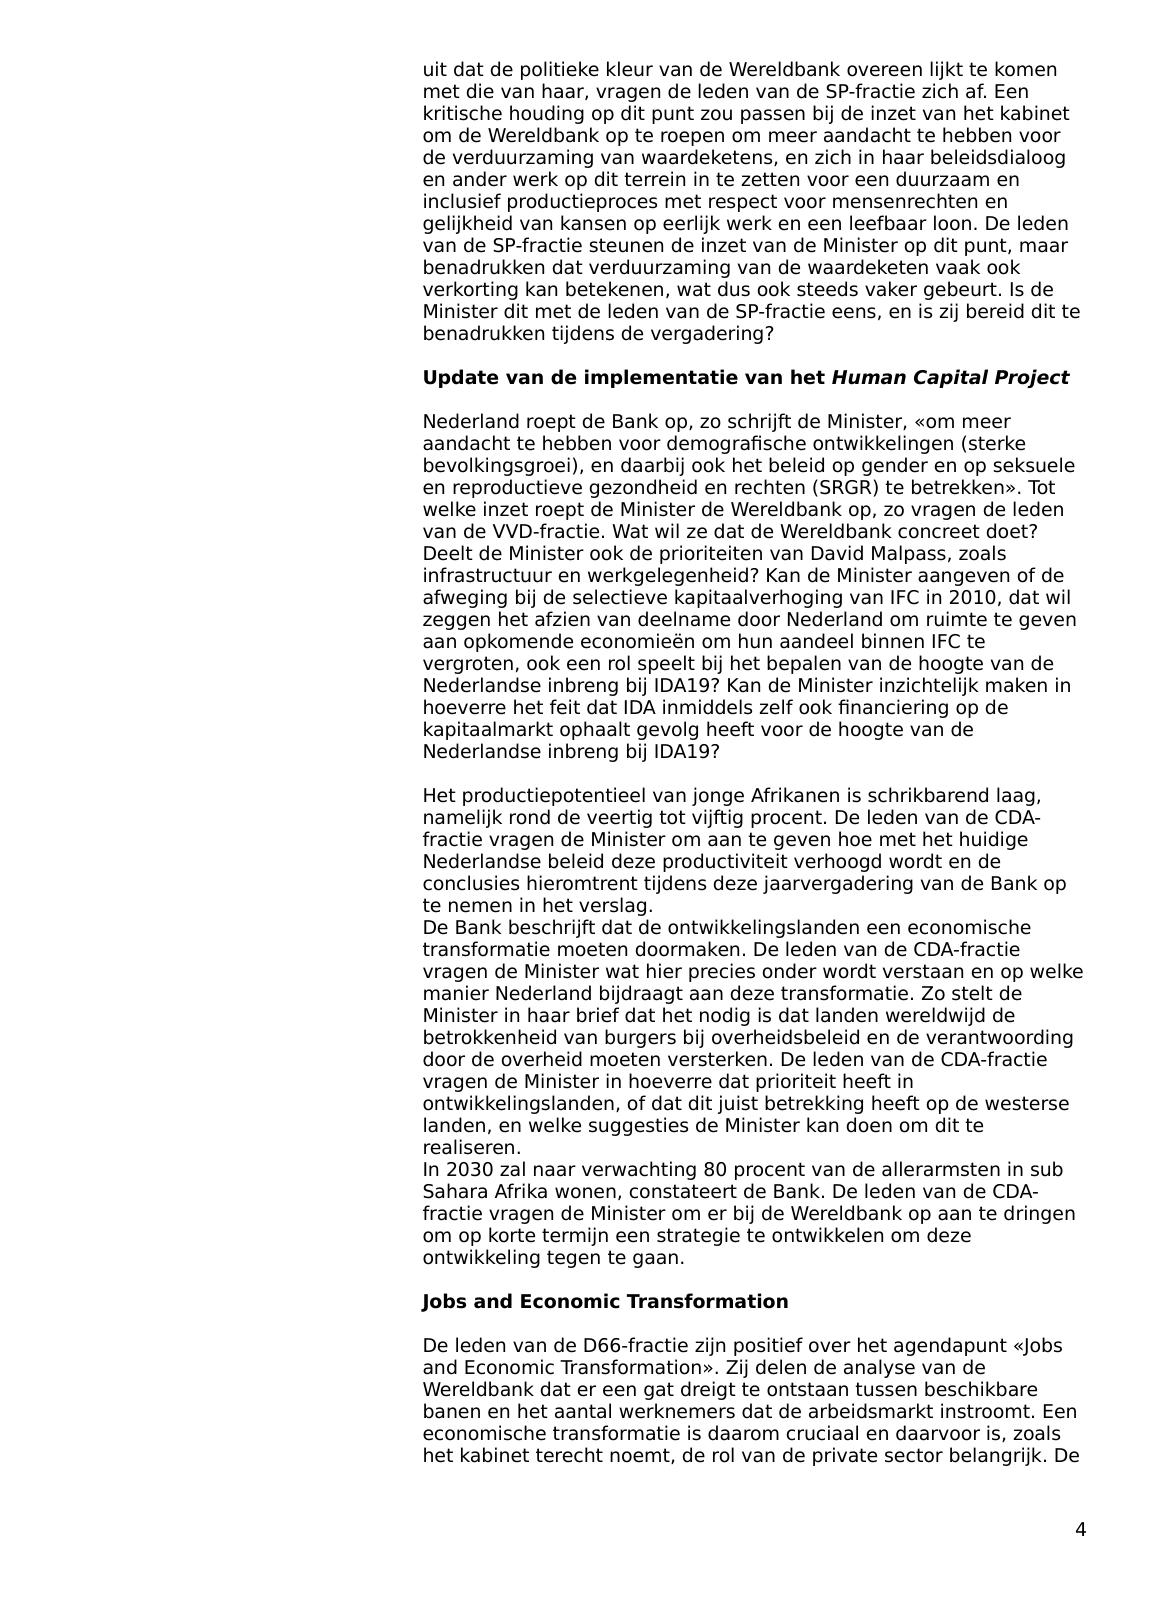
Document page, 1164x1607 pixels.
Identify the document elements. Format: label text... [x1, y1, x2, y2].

text Het productiepotentieel van jonge Afrikanen is schrikbarend laag, namelijk rond de veertig tot vijftig procent. De leden van de CDA-fractie vragen de Minister om aan te geven hoe met het huidige Nederlandse beleid deze productiviteit verhoogd wordt en de conclusies hieromtrent tijdens deze jaarvergadering van de Bank op te nemen in het verslag. [422, 785, 1087, 917]
subtitle Jobs and Economic Transformation [422, 1291, 1087, 1313]
subtitle Update van de implementatie van het Human Capital Project [422, 367, 1087, 389]
text De leden van de D66-fractie zijn positief over het agendapunt «Jobs and Economic Transformation». Zij delen de analyse van de Wereldbank dat er een gat dreigt te ontstaan tussen beschikbare banen en het aantal werknemers dat de arbeidsmarkt instroomt. Een economische transformatie is daarom cruciaal en daarvoor is, zoals het kabinet terecht noemt, de rol van de private sector belangrijk. De [422, 1335, 1087, 1467]
text Nederland roept de Bank op, zo schrijft de Minister, «om meer aandacht te hebben voor demografische ontwikkelingen (sterke bevolkingsgroei), en daarbij ook het beleid op gender en op seksuele en reproductieve gezondheid en rechten (SRGR) te betrekken». Tot welke inzet roept de Minister de Wereldbank op, zo vragen de leden van de VVD-fractie. Wat wil ze dat de Wereldbank concreet doet? Deelt de Minister ook de prioriteiten van David Malpass, zoals infrastructuur en werkgelegenheid? Kan de Minister aangeven of de afweging bij de selectieve kapitaalverhoging van IFC in 2010, dat wil zeggen het afzien van deelname door Nederland om ruimte te geven aan opkomende economieën om hun aandeel binnen IFC te vergroten, ook een rol speelt bij het bepalen van de hoogte van de Nederlandse inbreng bij IDA19? Kan de Minister inzichtelijk maken in hoeverre het feit dat IDA inmiddels zelf ook financiering op de kapitaalmarkt ophaalt gevolg heeft voor de hoogte van de Nederlandse inbreng bij IDA19? [422, 411, 1087, 763]
text De Bank beschrijft dat de ontwikkelingslanden een economische transformatie moeten doormaken. De leden van de CDA-fractie vragen de Minister wat hier precies onder wordt verstaan en op welke manier Nederland bijdraagt aan deze transformatie. Zo stelt de Minister in haar brief dat het nodig is dat landen wereldwijd de betrokkenheid van burgers bij overheidsbeleid en de verantwoording door de overheid moeten versterken. De leden van de CDA-fractie vragen de Minister in hoeverre dat prioriteit heeft in ontwikkelingslanden, of dat dit juist betrekking heeft op de westerse landen, en welke suggesties de Minister kan doen om dit te realiseren. [422, 917, 1087, 1159]
text In 2030 zal naar verwachting 80 procent van de allerarmsten in sub Sahara Afrika wonen, constateert de Bank. De leden van de CDA-fractie vragen de Minister om er bij de Wereldbank op aan te dringen om op korte termijn een strategie te ontwikkelen om deze ontwikkeling tegen te gaan. [422, 1159, 1087, 1268]
text uit dat de politieke kleur van de Wereldbank overeen lijkt te komen met die van haar, vragen de leden van de SP-fractie zich af. Een kritische houding op dit punt zou passen bij de inzet van het kabinet om de Wereldbank op te roepen om meer aandacht te hebben voor de verduurzaming van waardeketens, en zich in haar beleidsdialoog en ander werk op dit terrein in te zetten voor een duurzaam en inclusief productieproces met respect voor mensenrechten en gelijkheid van kansen op eerlijk werk en een leefbaar loon. De leden van de SP-fractie steunen de inzet van de Minister op dit punt, maar benadrukken dat verduurzaming van de waardeketen vaak ook verkorting kan betekenen, wat dus ook steeds vaker gebeurt. Is de Minister dit met de leden van de SP-fractie eens, en is zij bereid dit te benadrukken tijdens de vergadering? [422, 59, 1087, 345]
